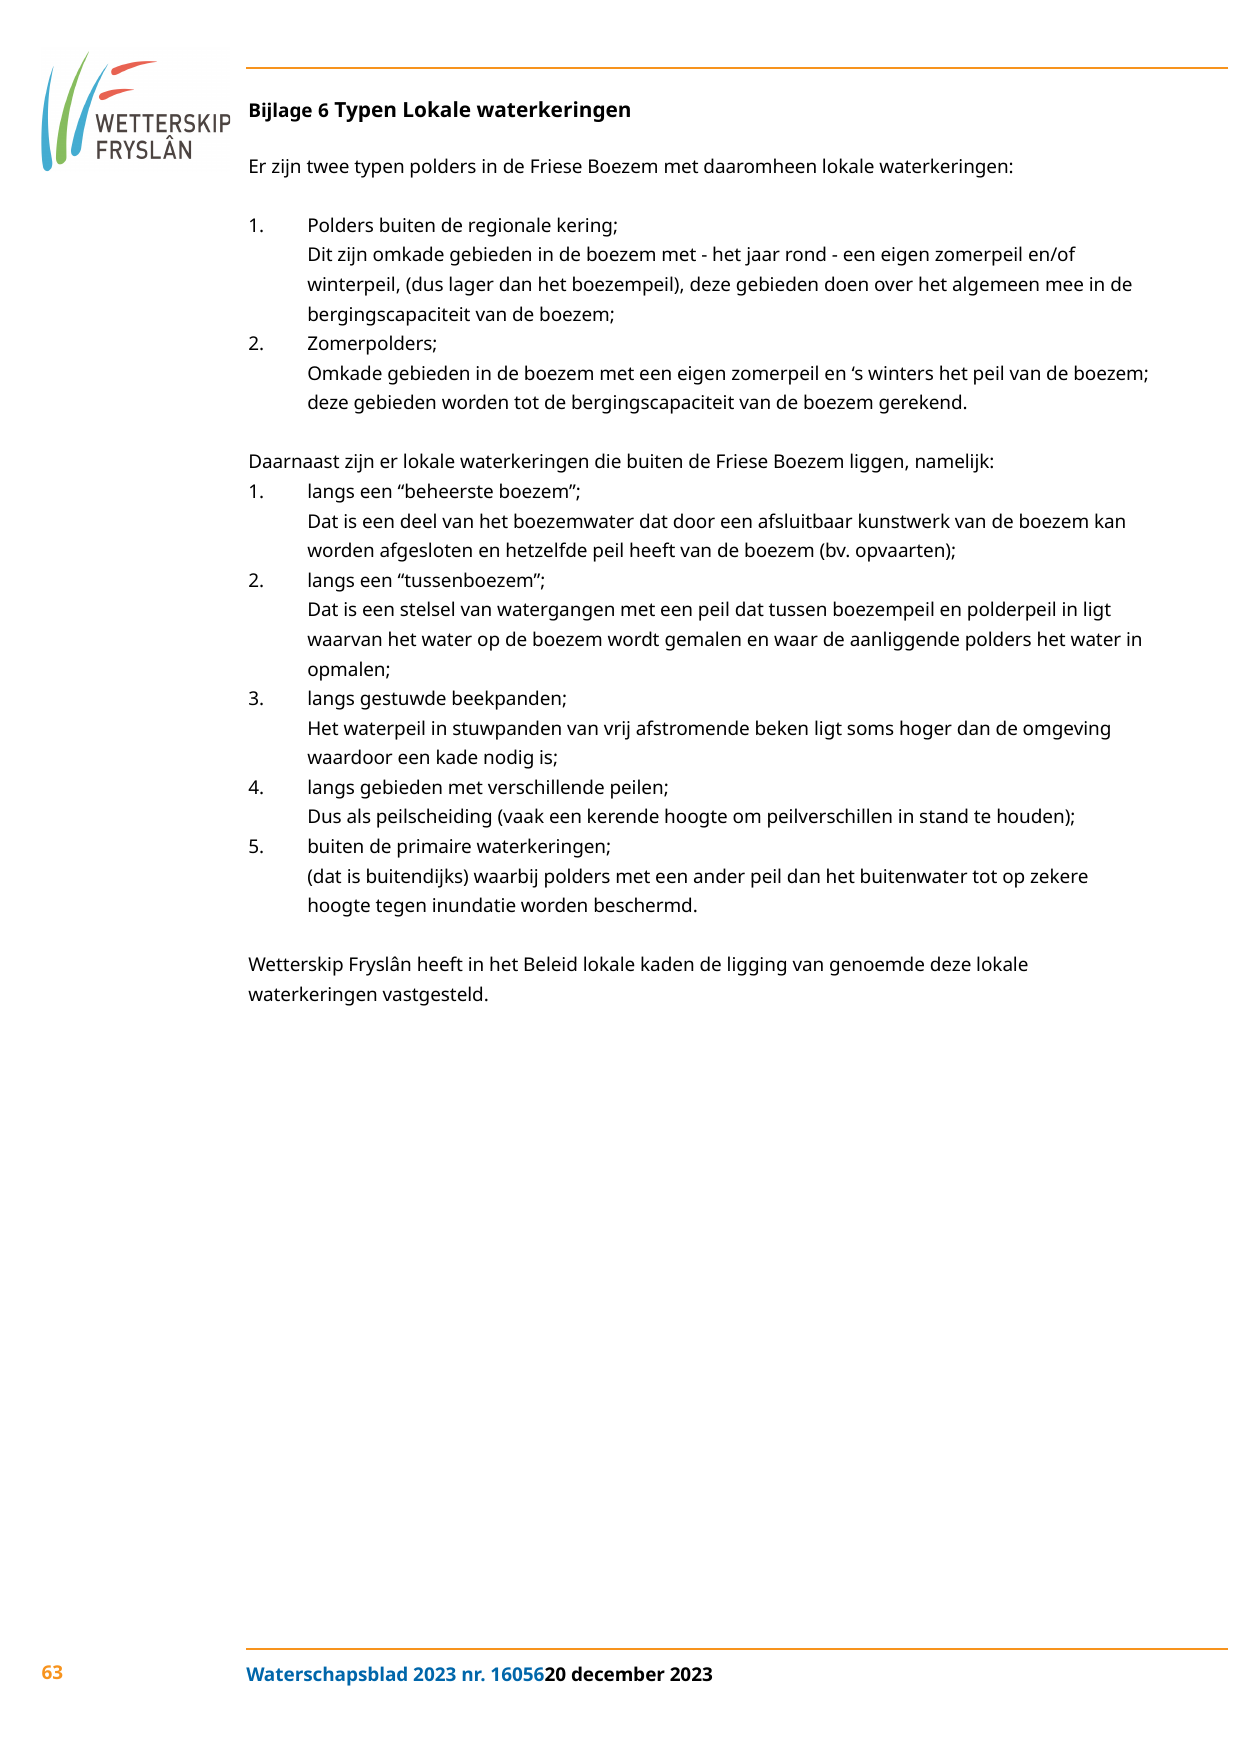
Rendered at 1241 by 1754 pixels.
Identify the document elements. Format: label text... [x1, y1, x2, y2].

text Er zijn twee typen polders in de Friese Boezem met daaromheen lokale waterkeringen: [248, 153, 1152, 179]
list langs een “beheerste boezem”; [248, 478, 1152, 504]
list Dat is een deel van het boezemwater dat door een afsluitbaar kunstwerk van de boezem kan worden afgesloten en hetzelfde peil heeft van de boezem (bv. opvaarten); [248, 508, 1152, 563]
list Dit zijn omkade gebieden in de boezem met - het jaar rond - een eigen zomerpeil en/of winterpeil, (dus lager dan het boezempeil), deze gebieden doen over het algemeen mee in de bergingscapaciteit van de boezem; [248, 242, 1152, 327]
list Zomerpolders; [248, 330, 1152, 356]
list Het waterpeil in stuwpanden van vrij afstromende beken ligt soms hoger dan de omgeving waardoor een kade nodig is; [248, 715, 1152, 770]
list Polders buiten de regionale kering; [248, 212, 1152, 238]
list buiten de primaire waterkeringen; [248, 833, 1152, 859]
list langs gestuwde beekpanden; [248, 685, 1152, 711]
picture [41, 47, 231, 172]
list langs een “tussenboezem”; [248, 567, 1152, 593]
list Dat is een stelsel van watergangen met een peil dat tussen boezempeil en polderpeil in ligt waarvan het water op de boezem wordt gemalen en waar de aanliggende polders het water in opmalen; [248, 597, 1152, 682]
list (dat is buitendijks) waarbij polders met een ander peil dan het buitenwater tot op zekere hoogte tegen inundatie worden beschermd. [248, 863, 1152, 918]
text Wetterskip Fryslân heeft in het Beleid lokale kaden de ligging van genoemde deze lokale waterkeringen vastgesteld. [248, 952, 1152, 1007]
list Omkade gebieden in de boezem met een eigen zomerpeil en ‘s winters het peil van de boezem; deze gebieden worden tot de bergingscapaciteit van de boezem gerekend. [248, 360, 1152, 415]
list langs gebieden met verschillende peilen; [248, 774, 1152, 800]
list Dus als peilscheiding (vaak een kerende hoogte om peilverschillen in stand te houden); [248, 804, 1152, 829]
text Daarnaast zijn er lokale waterkeringen die buiten de Friese Boezem liggen, namelijk: [248, 449, 1152, 474]
text Bijlage 6 Typen Lokale waterkeringen [248, 95, 1152, 123]
